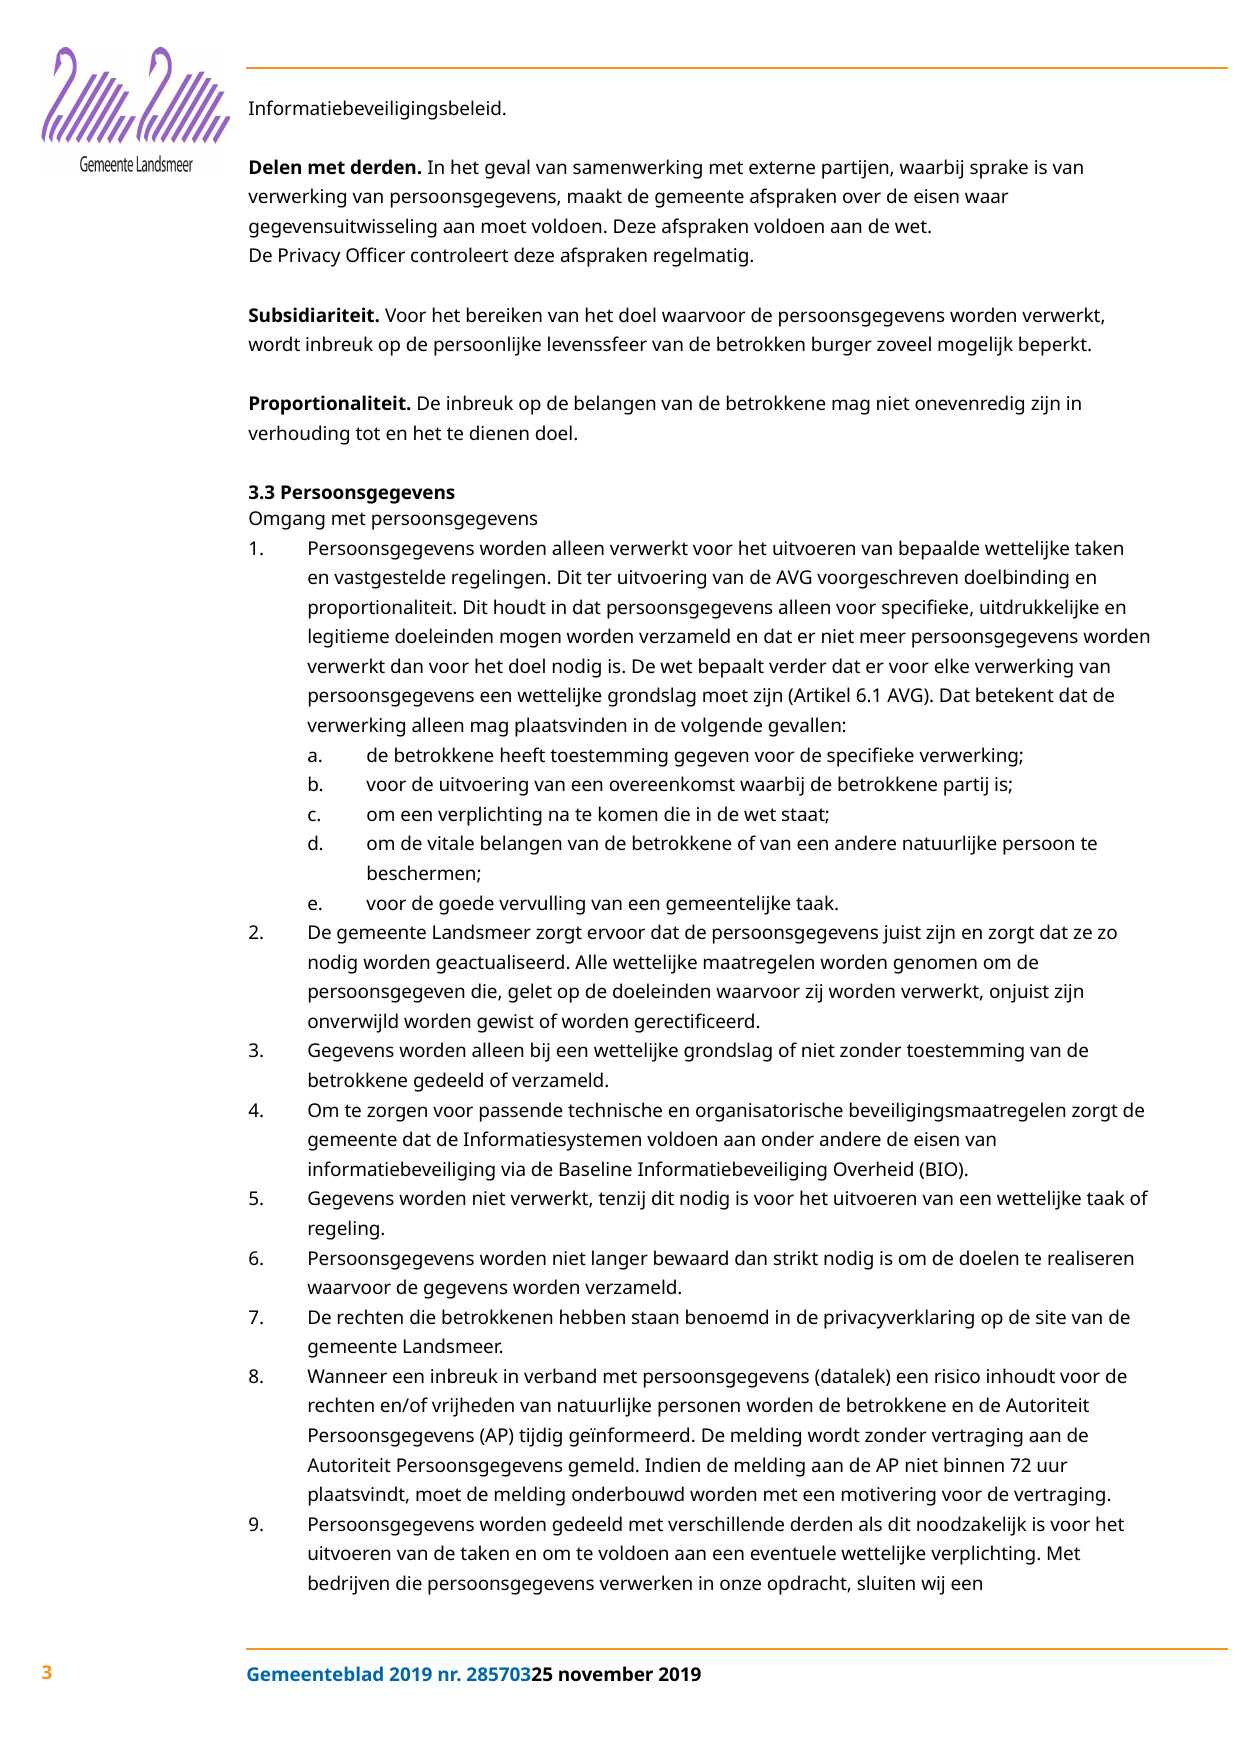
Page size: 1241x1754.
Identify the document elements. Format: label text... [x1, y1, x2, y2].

text Proportionaliteit. De inbreuk op de belangen van de betrokkene mag niet onevenredig zijn in verhouding tot en het te dienen doel. [248, 391, 1152, 446]
picture [41, 47, 231, 172]
text Omgang met persoonsgegevens [248, 505, 1152, 531]
list De gemeente Landsmeer zorgt ervoor dat de persoonsgegevens juist zijn en zorgt dat ze zo nodig worden geactualiseerd. Alle wettelijke maatregelen worden genomen om de persoonsgegeven die, gelet op de doeleinden waarvoor zij worden verwerkt, onjuist zijn onverwijld worden gewist of worden gerectificeerd. [248, 919, 1152, 1034]
list om de vitale belangen van de betrokkene of van een andere natuurlijke persoon te beschermen; [307, 831, 1152, 886]
list Om te zorgen voor passende technische en organisatorische beveiligingsmaatregelen zorgt de gemeente dat de Informatiesystemen voldoen aan onder andere de eisen van informatiebeveiliging via de Baseline Informatiebeveiliging Overheid (BIO). [248, 1097, 1152, 1182]
text De Privacy Officer controleert deze afspraken regelmatig. [248, 243, 1152, 268]
list Gegevens worden niet verwerkt, tenzij dit nodig is voor het uitvoeren van een wettelijke taak of regeling. [248, 1186, 1152, 1241]
text Informatiebeveiligingsbeleid. [248, 95, 1152, 121]
list Persoonsgegevens worden alleen verwerkt voor het uitvoeren van bepaalde wettelijke taken en vastgestelde regelingen. Dit ter uitvoering van de AVG voorgeschreven doelbinding en proportionaliteit. Dit houdt in dat persoonsgegevens alleen voor specifieke, uitdrukkelijke en legitieme doeleinden mogen worden verzameld en dat er niet meer persoonsgegevens worden verwerkt dan voor het doel nodig is. De wet bepaalt verder dat er voor elke verwerking van persoonsgegevens een wettelijke grondslag moet zijn (Artikel 6.1 AVG). Dat betekent dat de verwerking alleen mag plaatsvinden in de volgende gevallen: [248, 535, 1152, 738]
text 3.3 Persoonsgegevens [248, 479, 1152, 505]
list voor de goede vervulling van een gemeentelijke taak. [307, 890, 1152, 915]
list Gegevens worden alleen bij een wettelijke grondslag of niet zonder toestemming van de betrokkene gedeeld of verzameld. [248, 1038, 1152, 1093]
list De rechten die betrokkenen hebben staan benoemd in de privacyverklaring op de site van de gemeente Landsmeer. [248, 1304, 1152, 1359]
text Delen met derden. In het geval van samenwerking met externe partijen, waarbij sprake is van verwerking van persoonsgegevens, maakt de gemeente afspraken over de eisen waar gegevensuitwisseling aan moet voldoen. Deze afspraken voldoen aan de wet. [248, 154, 1152, 239]
text Subsidiariteit. Voor het bereiken van het doel waarvoor de persoonsgegevens worden verwerkt, wordt inbreuk op de persoonlijke levenssfeer van de betrokken burger zoveel mogelijk beperkt. [248, 302, 1152, 357]
list Persoonsgegevens worden gedeeld met verschillende derden als dit noodzakelijk is voor het uitvoeren van de taken en om te voldoen aan een eventuele wettelijke verplichting. Met bedrijven die persoonsgegevens verwerken in onze opdracht, sluiten wij een [248, 1511, 1152, 1596]
list Wanneer een inbreuk in verband met persoonsgegevens (datalek) een risico inhoudt voor de rechten en/of vrijheden van natuurlijke personen worden de betrokkene en de Autoriteit Persoonsgegevens (AP) tijdig geïnformeerd. De melding wordt zonder vertraging aan de Autoriteit Persoonsgegevens gemeld. Indien de melding aan de AP niet binnen 72 uur plaatsvindt, moet de melding onderbouwd worden met een motivering voor de vertraging. [248, 1363, 1152, 1507]
list Persoonsgegevens worden niet langer bewaard dan strikt nodig is om de doelen te realiseren waarvoor de gegevens worden verzameld. [248, 1245, 1152, 1300]
list om een verplichting na te komen die in de wet staat; [307, 801, 1152, 827]
list voor de uitvoering van een overeenkomst waarbij de betrokkene partij is; [307, 771, 1152, 797]
list de betrokkene heeft toestemming gegeven voor de specifieke verwerking; [307, 742, 1152, 767]
